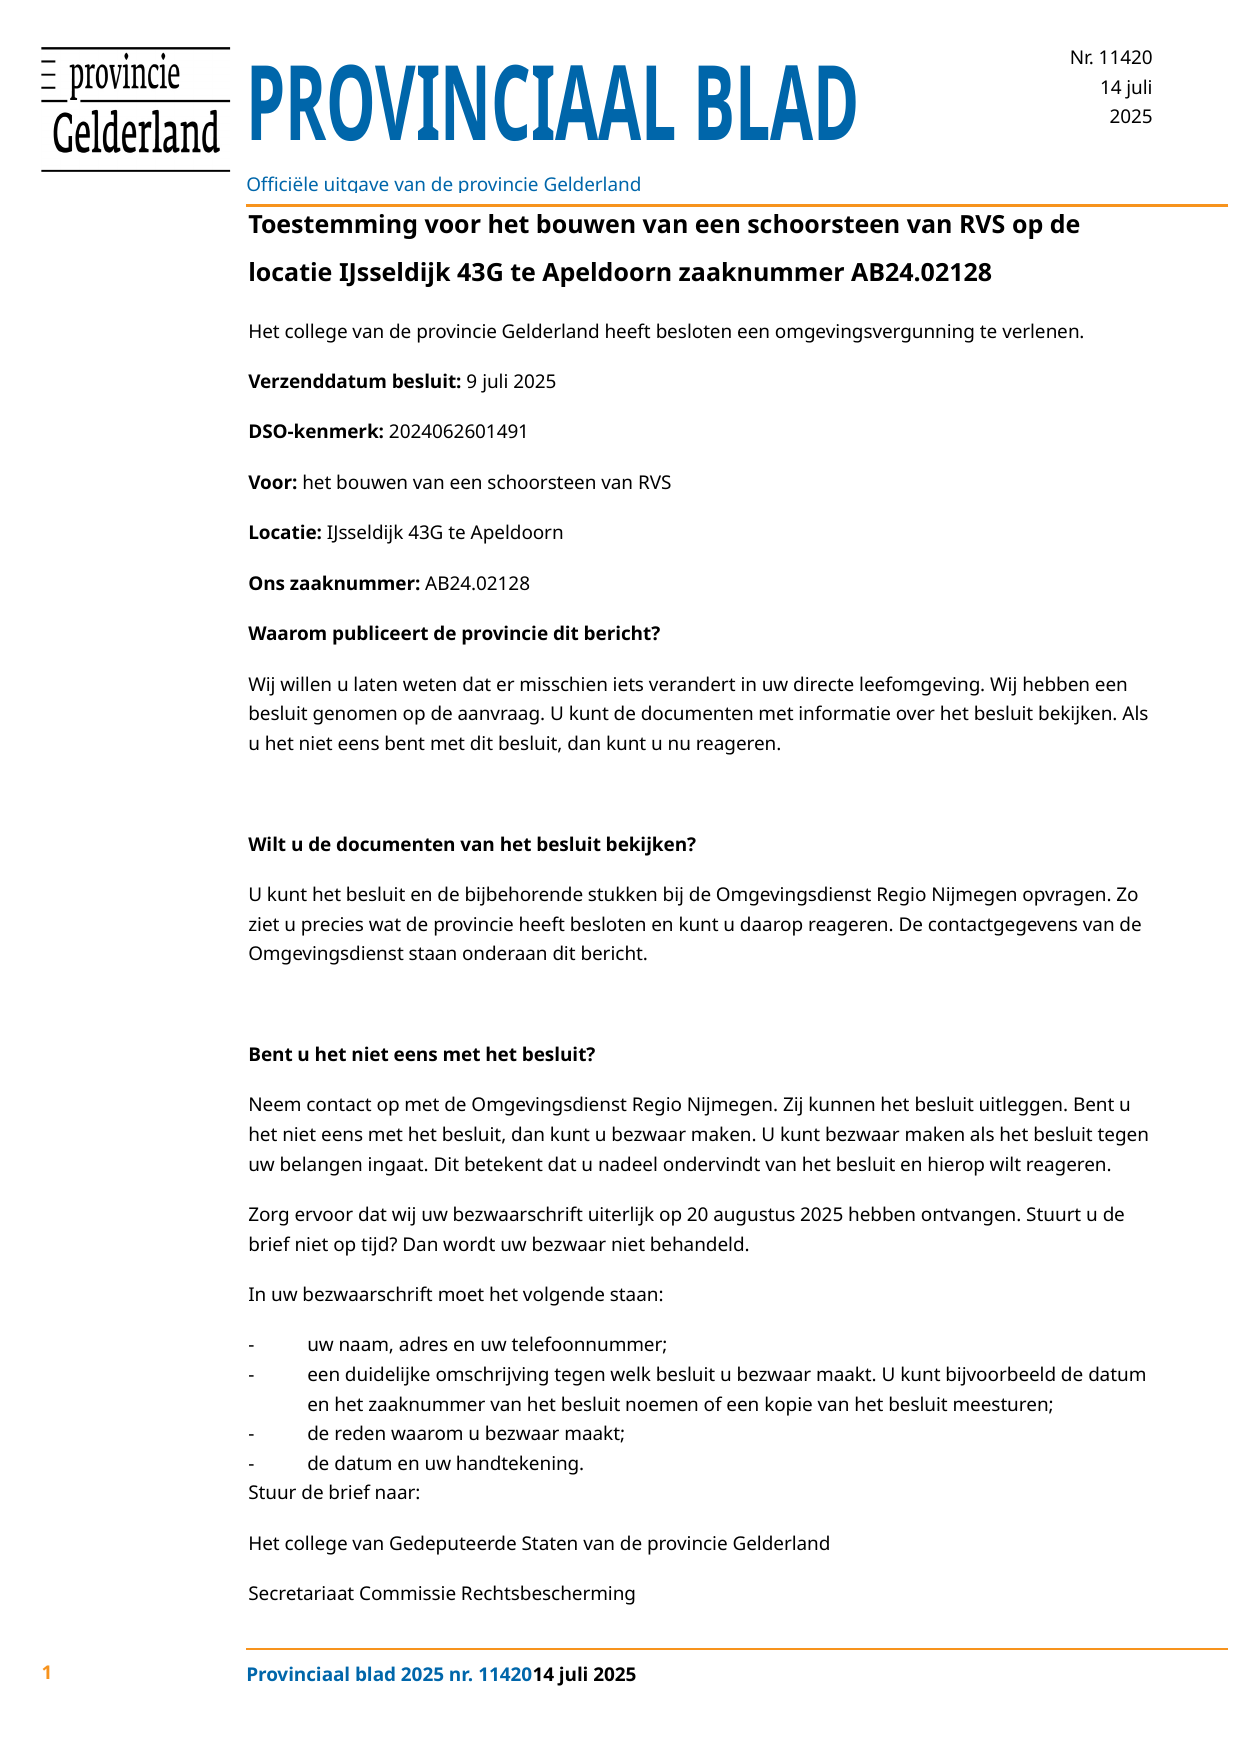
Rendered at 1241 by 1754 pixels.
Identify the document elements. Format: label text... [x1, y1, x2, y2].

text Verzenddatum besluit: 9 juli 2025 [248, 368, 1152, 394]
text DSO-kenmerk: 2024062601491 [248, 419, 1152, 444]
text Het college van de provincie Gelderland heeft besloten een omgevingsvergunning te verlenen. [248, 318, 1152, 344]
list uw naam, adres en uw telefoonnummer; [248, 1332, 1152, 1357]
text Secretariaat Commissie Rechtsbescherming [248, 1580, 1152, 1606]
text Toestemming voor het bouwen van een schoorsteen van RVS op de locatie IJsseldijk 43G te Apeldoorn zaaknummer AB24.02128 [248, 207, 1152, 288]
text Bent u het niet eens met het besluit? [248, 1041, 1152, 1067]
text Wilt u de documenten van het besluit bekijken? [248, 831, 1152, 857]
picture [41, 47, 231, 172]
text Ons zaaknummer: AB24.02128 [248, 570, 1152, 596]
text Locatie: IJsseldijk 43G te Apeldoorn [248, 519, 1152, 545]
text Neem contact op met de Omgevingsdienst Regio Nijmegen. Zij kunnen het besluit uitleggen. Bent u het niet eens met het besluit, dan kunt u bezwaar maken. U kunt bezwaar maken als het besluit tegen uw belangen ingaat. Dit betekent dat u nadeel ondervindt van het besluit en hierop wilt reageren. [248, 1092, 1152, 1177]
text Zorg ervoor dat wij uw bezwaarschrift uiterlijk op 20 augustus 2025 hebben ontvangen. Stuurt u de brief niet op tijd? Dan wordt uw bezwaar niet behandeld. [248, 1201, 1152, 1257]
text Stuur de brief naar: [248, 1479, 1152, 1505]
text Het college van Gedeputeerde Staten van de provincie Gelderland [248, 1530, 1152, 1556]
list een duidelijke omschrijving tegen welk besluit u bezwaar maakt. U kunt bijvoorbeeld de datum en het zaaknummer van het besluit noemen of een kopie van het besluit meesturen; [248, 1361, 1152, 1417]
text Wij willen u laten weten dat er misschien iets verandert in uw directe leefomgeving. Wij hebben een besluit genomen op de aanvraag. U kunt de documenten met informatie over het besluit bekijken. Als u het niet eens bent met dit besluit, dan kunt u nu reageren. [248, 671, 1152, 756]
text In uw bezwaarschrift moet het volgende staan: [248, 1281, 1152, 1307]
text Voor: het bouwen van een schoorsteen van RVS [248, 469, 1152, 495]
list de datum en uw handtekening. [248, 1450, 1152, 1476]
list de reden waarom u bezwaar maakt; [248, 1420, 1152, 1446]
text Waarom publiceert de provincie dit bericht? [248, 620, 1152, 646]
text U kunt het besluit en de bijbehorende stukken bij de Omgevingsdienst Regio Nijmegen opvragen. Zo ziet u precies wat de provincie heeft besloten en kunt u daarop reageren. De contactgegevens van de Omgevingsdienst staan onderaan dit bericht. [248, 881, 1152, 966]
